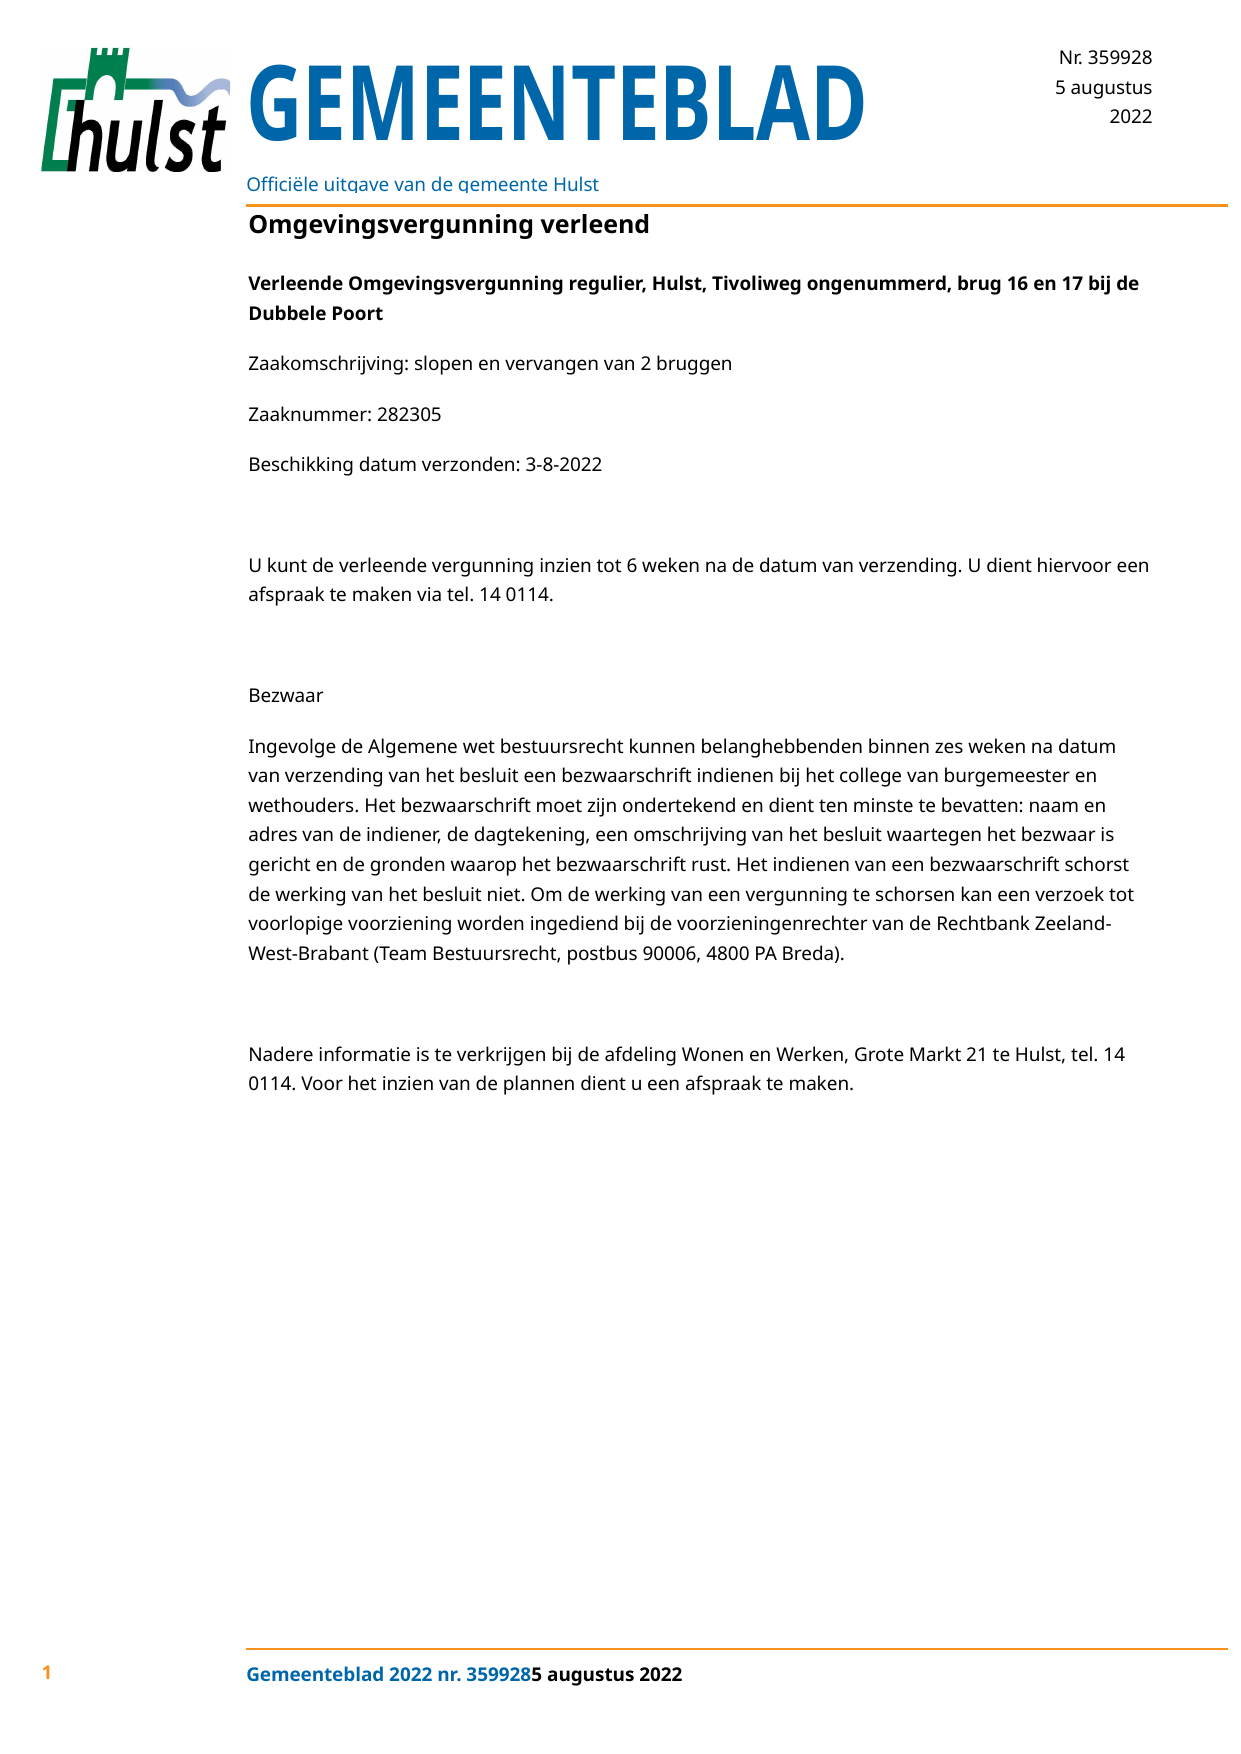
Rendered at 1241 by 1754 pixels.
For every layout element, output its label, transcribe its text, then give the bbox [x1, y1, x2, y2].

text Beschikking datum verzonden: 3-8-2022 [248, 451, 1152, 477]
text Omgevingsvergunning verleend [248, 207, 1152, 241]
text Nadere informatie is te verkrijgen bij de afdeling Wonen en Werken, Grote Markt 21 te Hulst, tel. 14 0114. Voor het inzien van de plannen dient u een afspraak te maken. [248, 1041, 1152, 1096]
text Verleende Omgevingsvergunning regulier, Hulst, Tivoliweg ongenummerd, brug 16 en 17 bij de Dubbele Poort [248, 270, 1152, 326]
text Ingevolge de Algemene wet bestuursrecht kunnen belanghebbenden binnen zes weken na datum van verzending van het besluit een bezwaarschrift indienen bij het college van burgemeester en wethouders. Het bezwaarschrift moet zijn ondertekend en dient ten minste te bevatten: naam en adres van de indiener, de dagtekening, een omschrijving van het besluit waartegen het bezwaar is gericht en de gronden waarop het bezwaarschrift rust. Het indienen van een bezwaarschrift schorst de werking van het besluit niet. Om de werking van een vergunning te schorsen kan een verzoek tot voorlopige voorziening worden ingediend bij de voorzieningenrechter van de Rechtbank Zeeland-West-Brabant (Team Bestuursrecht, postbus 90006, 4800 PA Breda). [248, 733, 1152, 966]
text Bezwaar [248, 682, 1152, 708]
picture [41, 47, 231, 172]
text U kunt de verleende vergunning inzien tot 6 weken na de datum van verzending. U dient hiervoor een afspraak te maken via tel. 14 0114. [248, 552, 1152, 607]
text Zaaknummer: 282305 [248, 401, 1152, 426]
text Zaakomschrijving: slopen en vervangen van 2 bruggen [248, 350, 1152, 376]
